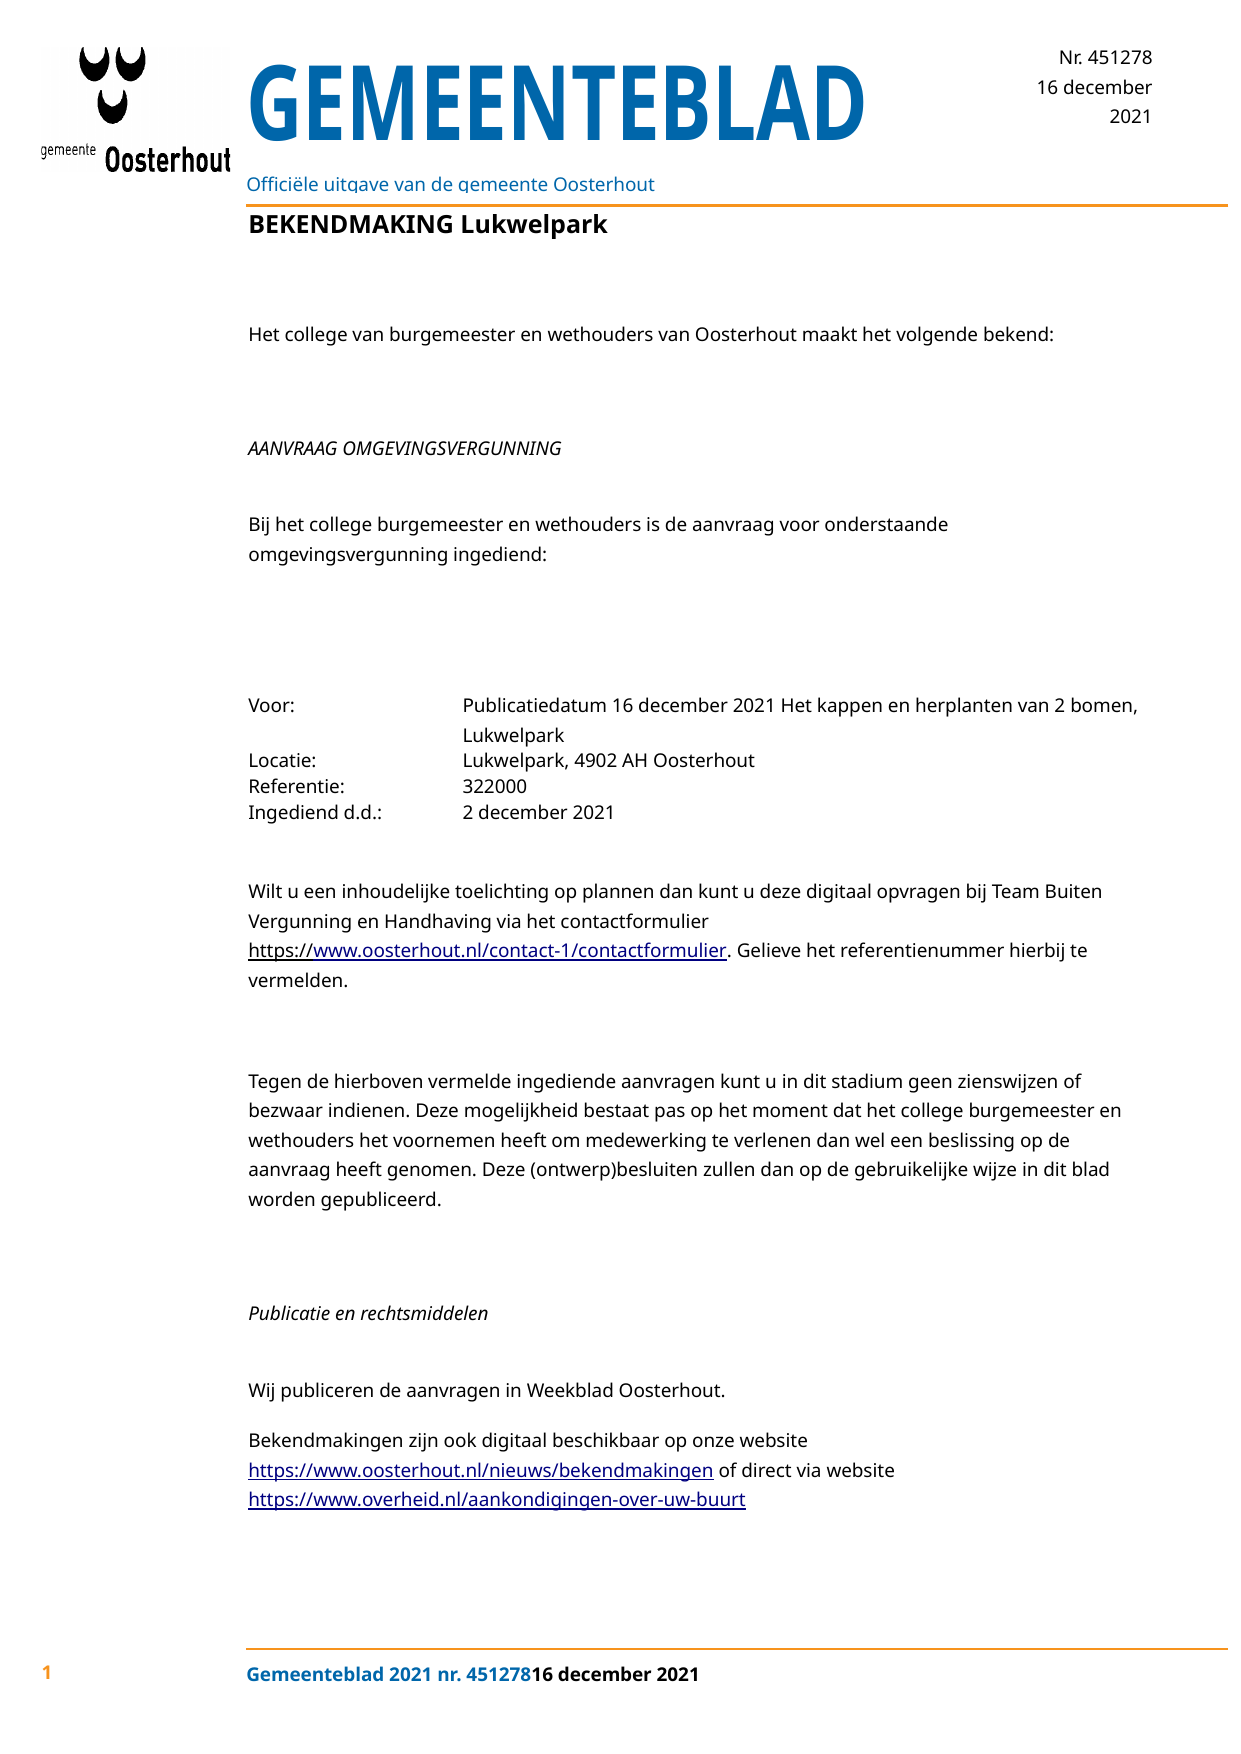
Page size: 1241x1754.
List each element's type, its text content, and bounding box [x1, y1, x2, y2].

text Bij het college burgemeester en wethouders is de aanvraag voor onderstaande omgevingsvergunning ingediend: [248, 511, 1152, 567]
table_cell Ingediend d.d.: [248, 799, 462, 825]
text Het college van burgemeester en wethouders van Oosterhout maakt het volgende bekend: [248, 321, 1152, 346]
table_cell Referentie: [248, 773, 462, 799]
text Bekendmakingen zijn ook digitaal beschikbaar op onze website https://www.oosterhout.nl/nieuws/bekendmakingen of direct via website https://www.overheid.nl/aankondigingen-over-uw-buurt [248, 1427, 1152, 1512]
table_header Voor: [248, 692, 462, 747]
table_cell Lukwelpark, 4902 AH Oosterhout [462, 748, 1152, 773]
text AANVRAAG OMGEVINGSVERGUNNING [248, 435, 1152, 461]
text Publicatie en rechtsmiddelen [248, 1301, 1152, 1326]
picture [41, 47, 231, 172]
table_cell 322000 [462, 773, 1152, 799]
text Tegen de hierboven vermelde ingediende aanvragen kunt u in dit stadium geen zienswijzen of bezwaar indienen. Deze mogelijkheid bestaat pas op het moment dat het college burgemeester en wethouders het voornemen heeft om medewerking te verlenen dan wel een beslissing op de aanvraag heeft genomen. Deze (ontwerp)besluiten zullen dan op de gebruikelijke wijze in dit blad worden gepubliceerd. [248, 1068, 1152, 1212]
table_header Publicatiedatum 16 december 2021 Het kappen en herplanten van 2 bomen, Lukwelpark [462, 692, 1152, 747]
text Wilt u een inhoudelijke toelichting op plannen dan kunt u deze digitaal opvragen bij Team Buiten Vergunning en Handhaving via het contactformulier https://www.oosterhout.nl/contact-1/contactformulier. Gelieve het referentienummer hierbij te vermelden. [248, 878, 1152, 993]
table_cell Locatie: [248, 748, 462, 773]
table_cell 2 december 2021 [462, 799, 1152, 825]
text Wij publiceren de aanvragen in Weekblad Oosterhout. [248, 1377, 1152, 1402]
text BEKENDMAKING Lukwelpark [248, 207, 1152, 241]
